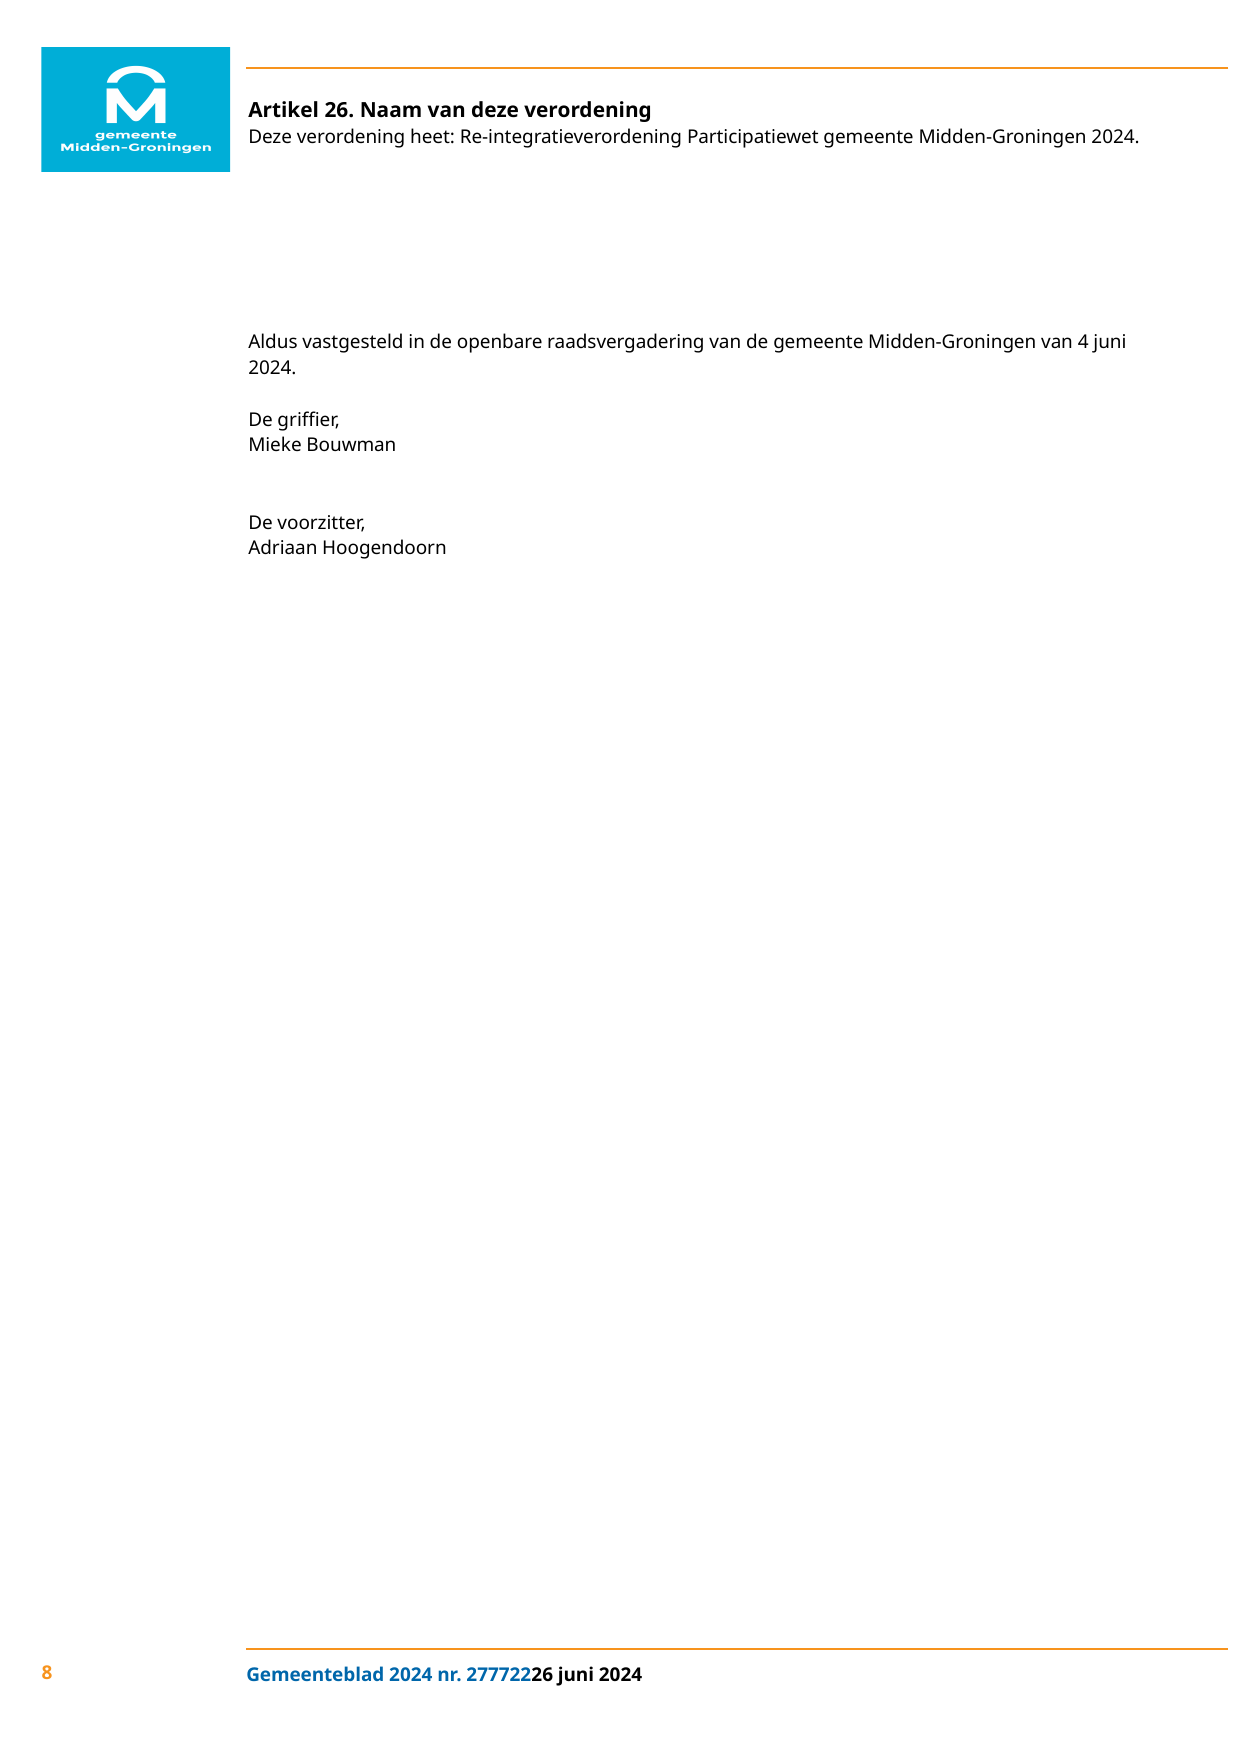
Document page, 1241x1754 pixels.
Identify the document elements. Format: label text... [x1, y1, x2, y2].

text De voorzitter, [248, 509, 1152, 534]
picture [108, 66, 164, 82]
text De griffier, [248, 406, 1152, 432]
text Aldus vastgesteld in de openbare raadsvergadering van de gemeente Midden-Groningen van 4 juni 2024. [248, 329, 1152, 380]
text Deze verordening heet: Re-integratieverordening Participatiewet gemeente Midden-Groningen 2024. [248, 123, 1152, 149]
text Adriaan Hoogendoorn [248, 534, 1152, 560]
text Artikel 26. Naam van deze verordening [248, 95, 1152, 123]
text Mieke Bouwman [248, 432, 1152, 457]
picture [107, 89, 165, 122]
picture [184, 146, 190, 153]
